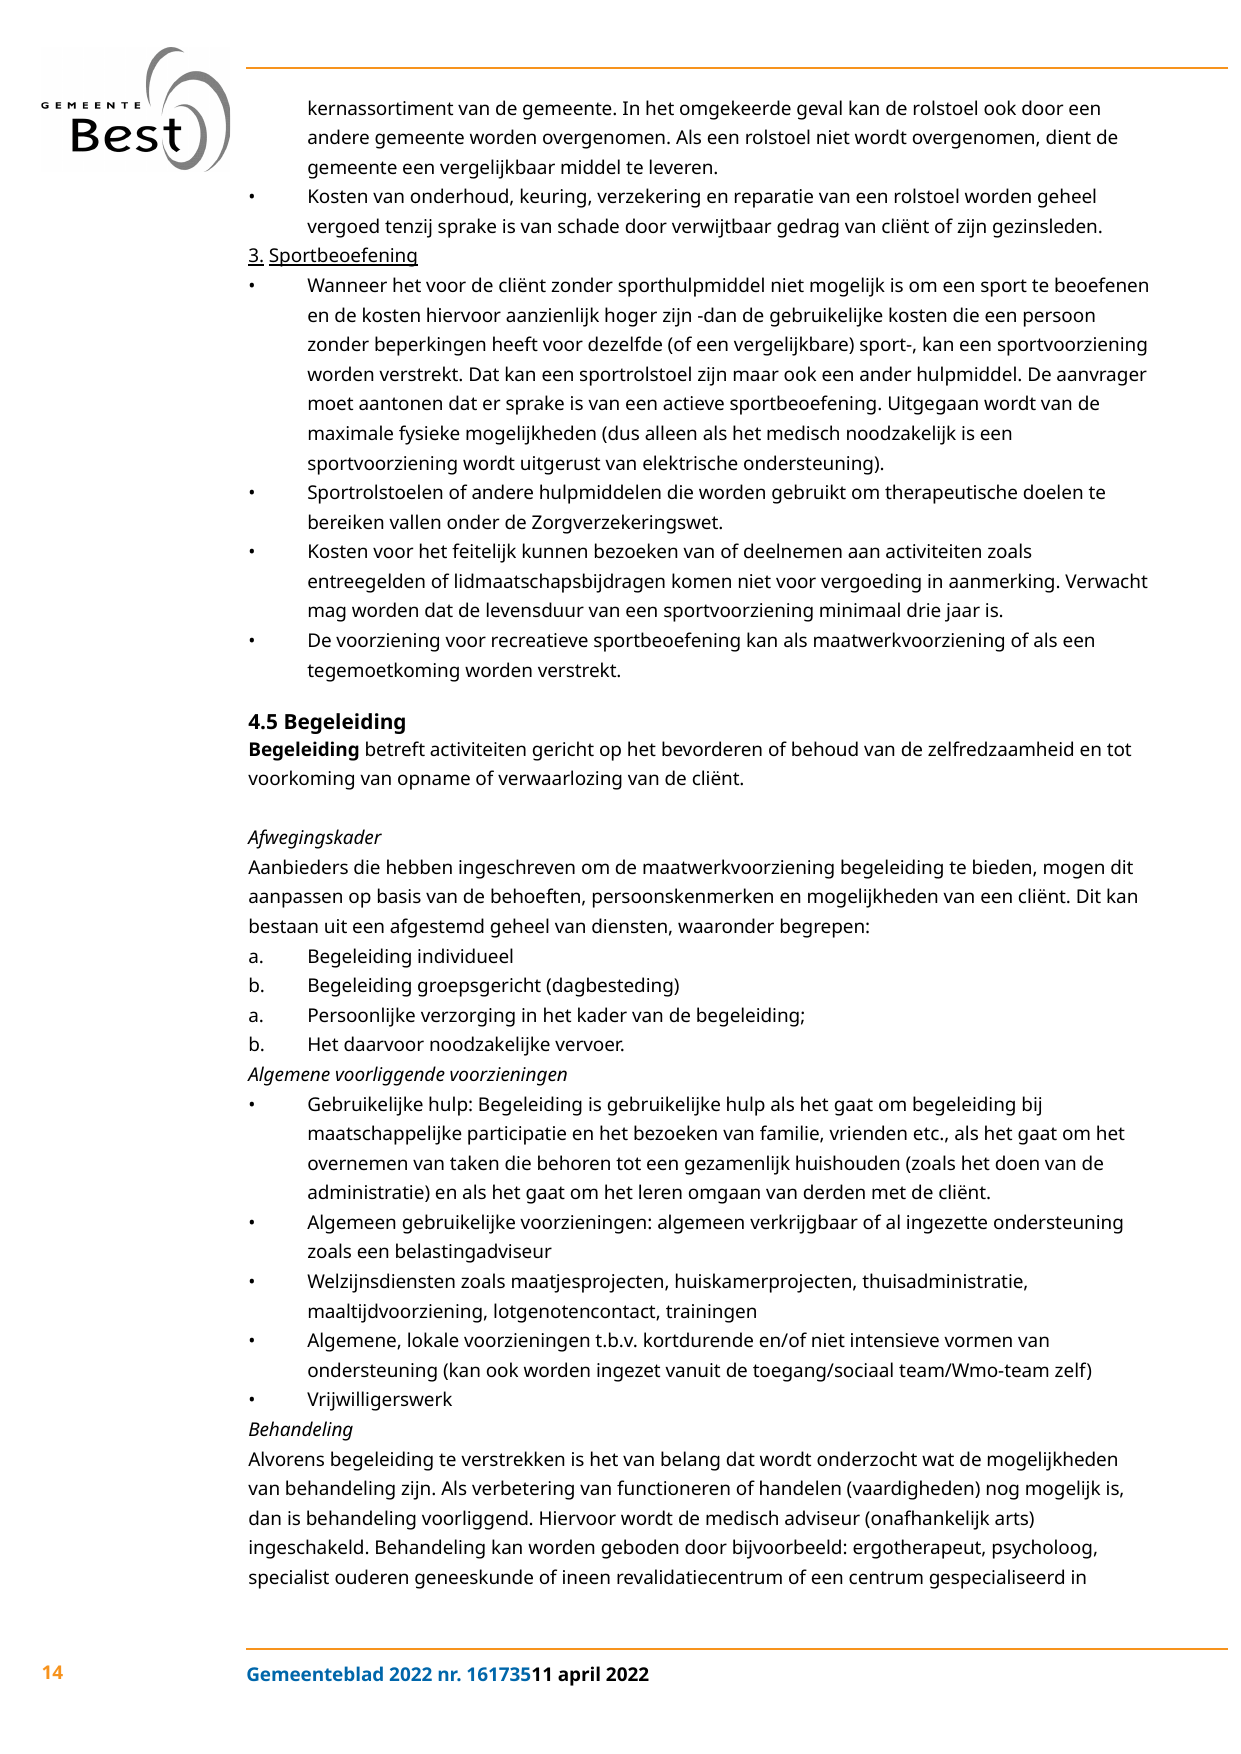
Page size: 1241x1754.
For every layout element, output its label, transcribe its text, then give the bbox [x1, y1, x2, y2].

list Wanneer het voor de cliënt zonder sporthulpmiddel niet mogelijk is om een sport te beoefenen en de kosten hiervoor aanzienlijk hoger zijn -dan de gebruikelijke kosten die een persoon zonder beperkingen heeft voor dezelfde (of een vergelijkbare) sport-, kan een sportvoorziening worden verstrekt. Dat kan een sportrolstoel zijn maar ook een ander hulpmiddel. De aanvrager moet aantonen dat er sprake is van een actieve sportbeoefening. Uitgegaan wordt van de maximale fysieke mogelijkheden (dus alleen als het medisch noodzakelijk is een sportvoorziening wordt uitgerust van elektrische ondersteuning). [248, 272, 1152, 476]
list Kosten voor het feitelijk kunnen bezoeken van of deelnemen aan activiteiten zoals entreegelden of lidmaatschapsbijdragen komen niet voor vergoeding in aanmerking. Verwacht mag worden dat de levensduur van een sportvoorziening minimaal drie jaar is. [248, 538, 1152, 623]
list Algemene, lokale voorzieningen t.b.v. kortdurende en/of niet intensieve vormen van ondersteuning (kan ook worden ingezet vanuit de toegang/sociaal team/Wmo-team zelf) [248, 1327, 1152, 1383]
list Vrijwilligerswerk [248, 1387, 1152, 1412]
list Kosten van onderhoud, keuring, verzekering en reparatie van een rolstoel worden geheel vergoed tenzij sprake is van schade door verwijtbaar gedrag van cliënt of zijn gezinsleden. [248, 183, 1152, 239]
text Behandeling [248, 1416, 1152, 1442]
text Algemene voorliggende voorzieningen [248, 1061, 1152, 1087]
list De voorziening voor recreatieve sportbeoefening kan als maatwerkvoorziening of als een tegemoetkoming worden verstrekt. [248, 627, 1152, 683]
text 3. Sportbeoefening [248, 243, 1152, 268]
text Afwegingskader [248, 824, 1152, 850]
list Algemeen gebruikelijke voorzieningen: algemeen verkrijgbaar of al ingezette ondersteuning zoals een belastingadviseur [248, 1209, 1152, 1264]
list Begeleiding groepsgericht (dagbesteding) [248, 972, 1152, 998]
text Alvorens begeleiding te verstrekken is het van belang dat wordt onderzocht wat de mogelijkheden van behandeling zijn. Als verbetering van functioneren of handelen (vaardigheden) nog mogelijk is, dan is behandeling voorliggend. Hiervoor wordt de medisch adviseur (onafhankelijk arts) ingeschakeld. Behandeling kan worden geboden door bijvoorbeeld: ergotherapeut, psycholoog, specialist ouderen geneeskunde of ineen revalidatiecentrum of een centrum gespecialiseerd in [248, 1446, 1152, 1590]
text Aanbieders die hebben ingeschreven om de maatwerkvoorziening begeleiding te bieden, mogen dit aanpassen op basis van de behoeften, persoonskenmerken en mogelijkheden van een cliënt. Dit kan bestaan uit een afgestemd geheel van diensten, waaronder begrepen: [248, 854, 1152, 939]
list Begeleiding individueel [248, 943, 1152, 968]
picture [41, 47, 231, 172]
text 4.5 Begeleiding [248, 707, 1152, 736]
list Gebruikelijke hulp: Begeleiding is gebruikelijke hulp als het gaat om begeleiding bij maatschappelijke participatie en het bezoeken van familie, vrienden etc., als het gaat om het overnemen van taken die behoren tot een gezamenlijk huishouden (zoals het doen van de administratie) en als het gaat om het leren omgaan van derden met de cliënt. [248, 1091, 1152, 1205]
list Sportrolstoelen of andere hulpmiddelen die worden gebruikt om therapeutische doelen te bereiken vallen onder de Zorgverzekeringswet. [248, 479, 1152, 535]
list kernassortiment van de gemeente. In het omgekeerde geval kan de rolstoel ook door een andere gemeente worden overgenomen. Als een rolstoel niet wordt overgenomen, dient de gemeente een vergelijkbaar middel te leveren. [248, 95, 1152, 180]
list Het daarvoor noodzakelijke vervoer. [248, 1032, 1152, 1057]
list Persoonlijke verzorging in het kader van de begeleiding; [248, 1002, 1152, 1028]
text Begeleiding betreft activiteiten gericht op het bevorderen of behoud van de zelfredzaamheid en tot voorkoming van opname of verwaarlozing van de cliënt. [248, 736, 1152, 791]
list Welzijnsdiensten zoals maatjesprojecten, huiskamerprojecten, thuisadministratie, maaltijdvoorziening, lotgenotencontact, trainingen [248, 1268, 1152, 1323]
